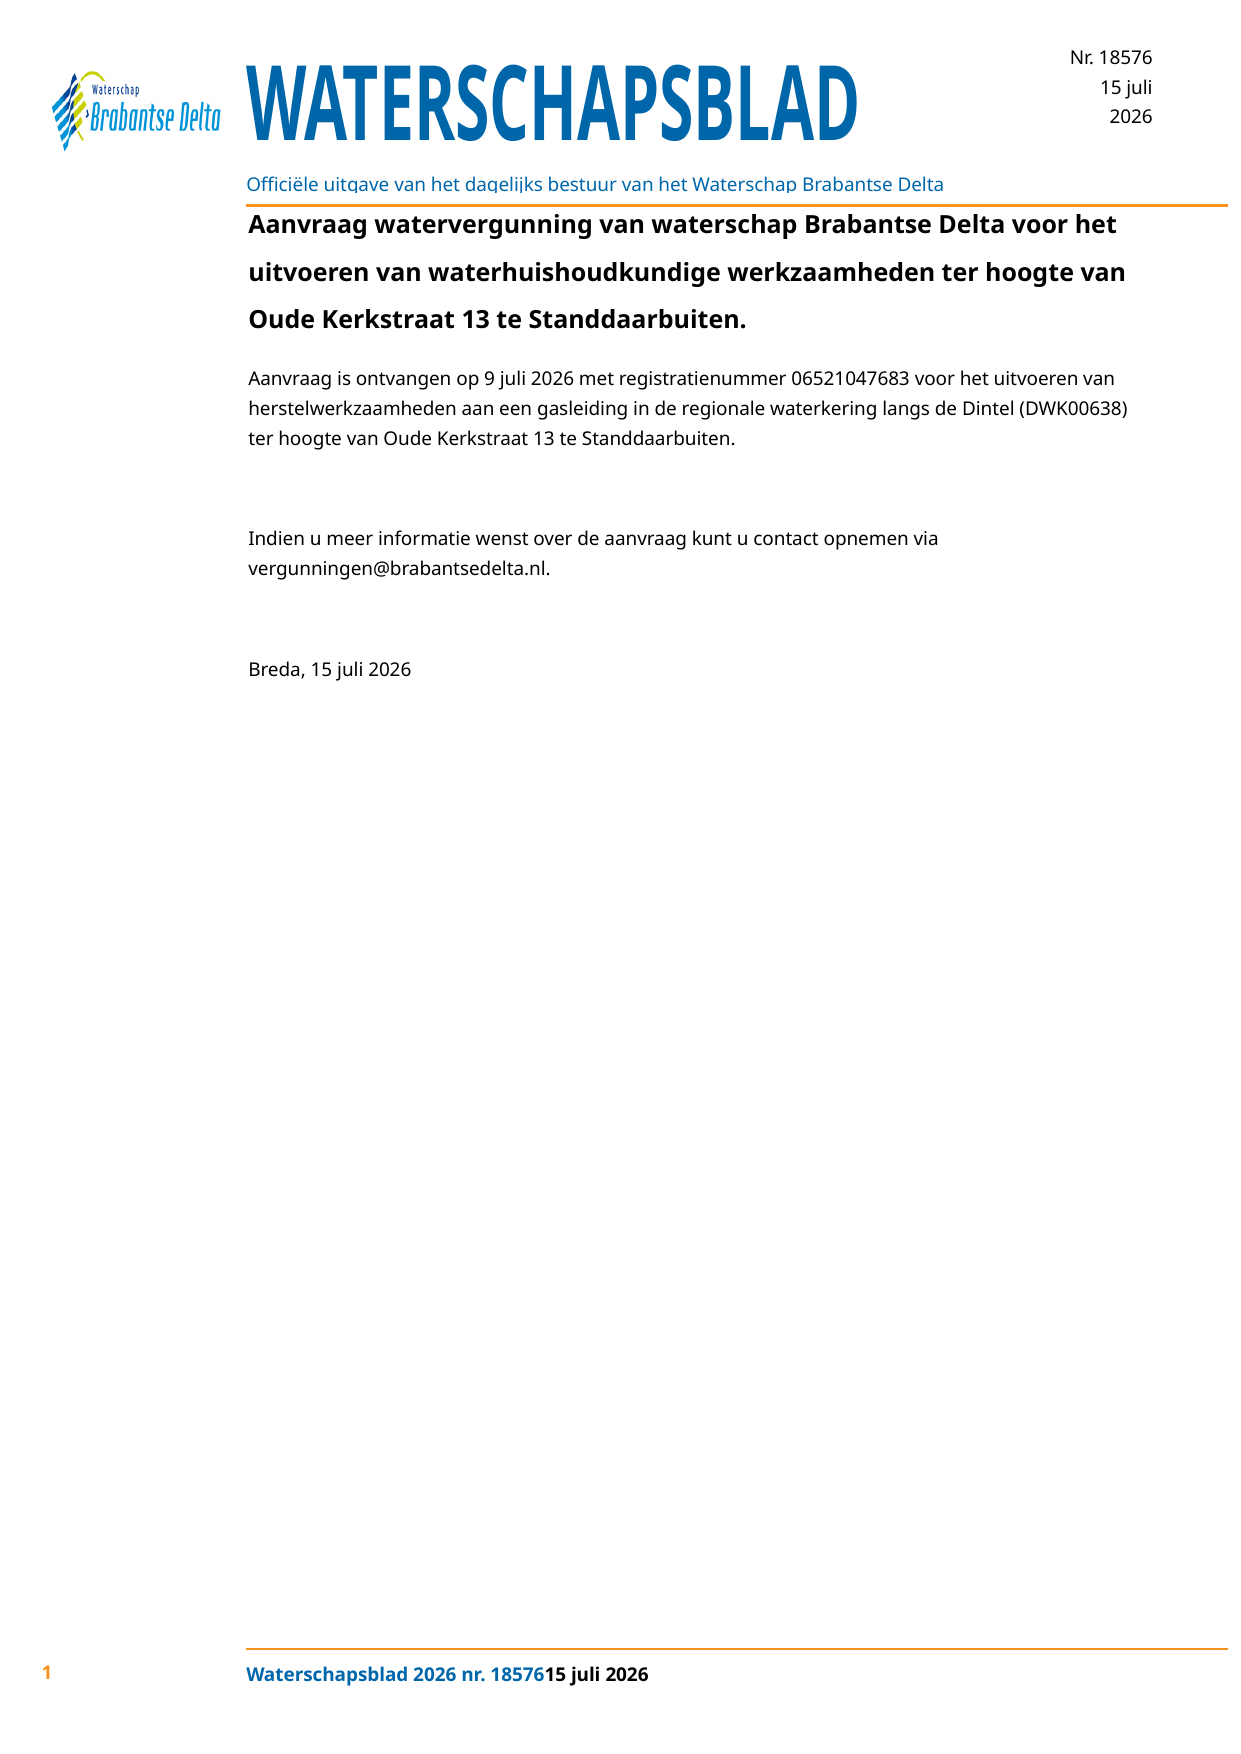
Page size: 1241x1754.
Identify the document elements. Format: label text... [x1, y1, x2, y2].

text Aanvraag watervergunning van waterschap Brabantse Delta voor het uitvoeren van waterhuishoudkundige werkzaamheden ter hoogte van Oude Kerkstraat 13 te Standdaarbuiten. [248, 207, 1152, 336]
text Breda, 15 juli 2026 [248, 656, 1152, 682]
text Indien u meer informatie wenst over de aanvraag kunt u contact opnemen via vergunningen@brabantsedelta.nl. [248, 526, 1152, 581]
picture [41, 47, 231, 172]
text Aanvraag is ontvangen op 9 juli 2026 met registratienummer 06521047683 voor het uitvoeren van herstelwerkzaamheden aan een gasleiding in de regionale waterkering langs de Dintel (DWK00638) ter hoogte van Oude Kerkstraat 13 te Standdaarbuiten. [248, 366, 1152, 450]
